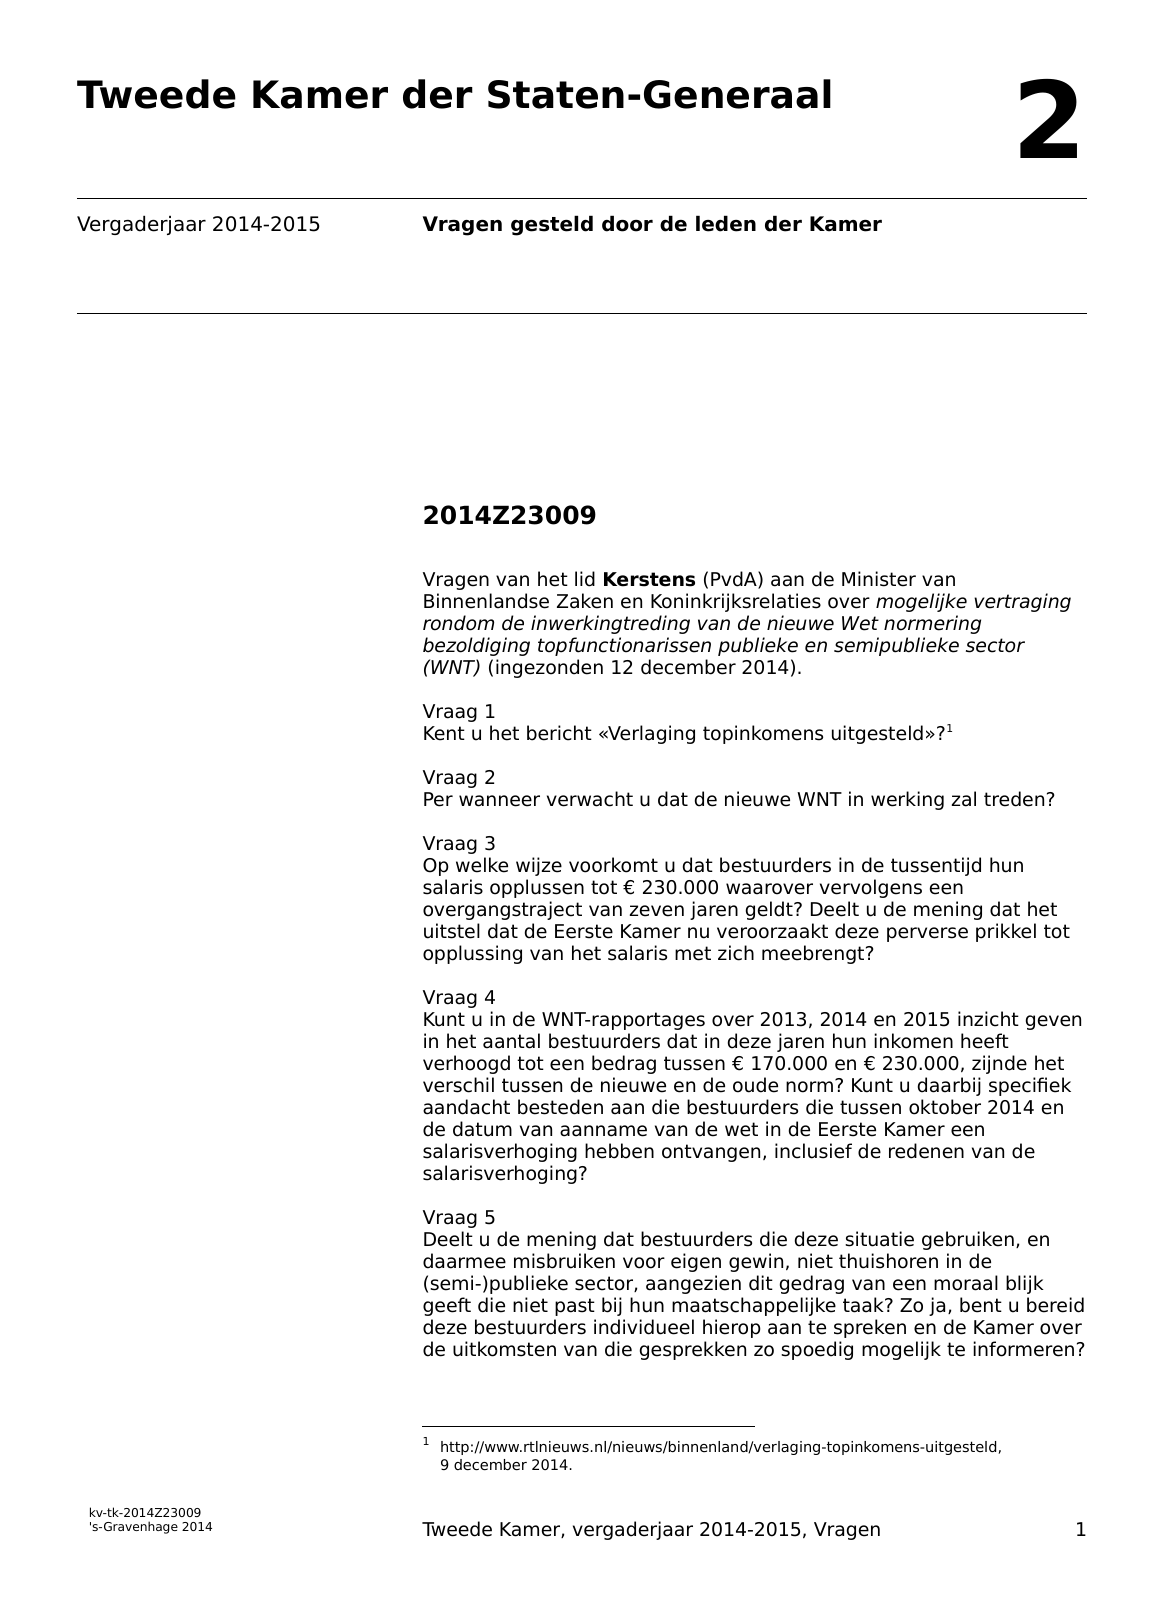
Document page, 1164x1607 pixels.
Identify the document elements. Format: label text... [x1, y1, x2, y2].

text Vraag 1 [422, 701, 1087, 723]
text kv-tk-2014Z23009 [88, 1506, 323, 1520]
text Vragen van het lid Kerstens (PvdA) aan de Minister van Binnenlandse Zaken en Koninkrijksrelaties over mogelijke vertraging rondom de inwerkingtreding van de nieuwe Wet normering bezoldiging topfunctionarissen publieke en semipublieke sector (WNT) (ingezonden 12 december 2014). [422, 569, 1087, 679]
text Op welke wijze voorkomt u dat bestuurders in de tussentijd hun salaris opplussen tot € 230.000 waarover vervolgens een overgangstraject van zeven jaren geldt? Deelt u de mening dat het uitstel dat de Eerste Kamer nu veroorzaakt deze perverse prikkel tot opplussing van het salaris met zich meebrengt? [422, 855, 1087, 965]
table_header 2 [886, 59, 1087, 198]
text Vraag 5 [422, 1207, 1087, 1229]
text 2014Z23009 [422, 501, 1087, 531]
text Deelt u de mening dat bestuurders die deze situatie gebruiken, en daarmee misbruiken voor eigen gewin, niet thuishoren in de (semi-)publieke sector, aangezien dit gedrag van een moraal blijk geeft die niet past bij hun maatschappelijke taak? Zo ja, bent u bereid deze bestuurders individueel hierop aan te spreken en de Kamer over de uitkomsten van die gesprekken zo spoedig mogelijk te informeren? [422, 1229, 1087, 1361]
text Vraag 4 [422, 987, 1087, 1009]
table_cell Vergaderjaar 2014-2015 [77, 199, 422, 313]
text 's-Gravenhage 2014 [88, 1520, 323, 1534]
text Per wanneer verwacht u dat de nieuwe WNT in werking zal treden? [422, 789, 1087, 811]
text Kent u het bericht «Verlaging topinkomens uitgesteld»? [422, 723, 1087, 745]
table_header Tweede Kamer der Staten-Generaal [77, 59, 886, 198]
text Vraag 3 [422, 833, 1087, 855]
text http://www.rtlnieuws.nl/nieuws/binnenland/verlaging-topinkomens-uitgesteld, 9 december 2014. [422, 1435, 1087, 1474]
text Kunt u in de WNT-rapportages over 2013, 2014 en 2015 inzicht geven in het aantal bestuurders dat in deze jaren hun inkomen heeft verhoogd tot een bedrag tussen € 170.000 en € 230.000, zijnde het verschil tussen de nieuwe en de oude norm? Kunt u daarbij specifiek aandacht besteden aan die bestuurders die tussen oktober 2014 en de datum van aanname van de wet in de Eerste Kamer een salarisverhoging hebben ontvangen, inclusief de redenen van de salarisverhoging? [422, 1009, 1087, 1185]
table_cell Vragen gesteld door de leden der Kamer [422, 199, 1087, 313]
text Vraag 2 [422, 767, 1087, 789]
